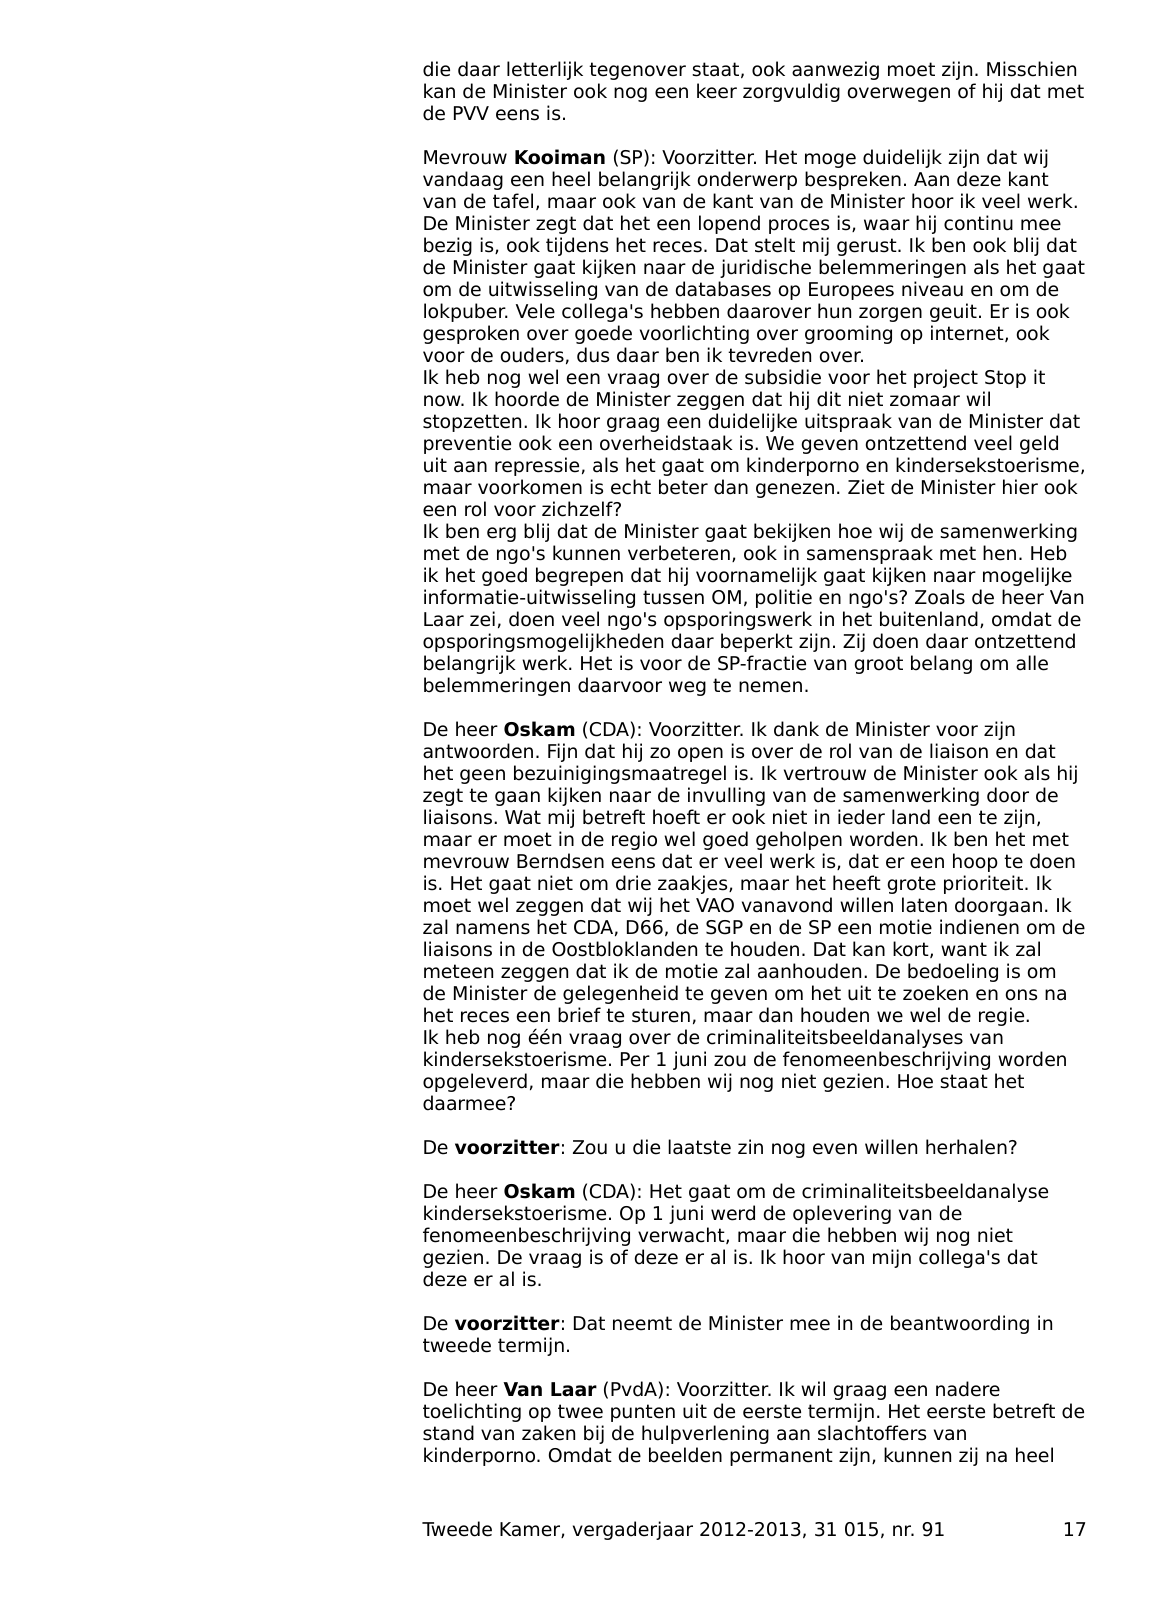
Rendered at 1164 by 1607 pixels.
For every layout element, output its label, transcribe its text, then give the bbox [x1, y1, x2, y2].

text De heer Oskam (CDA): Voorzitter. Ik dank de Minister voor zijn antwoorden. Fijn dat hij zo open is over de rol van de liaison en dat het geen bezuinigingsmaatregel is. Ik vertrouw de Minister ook als hij zegt te gaan kijken naar de invulling van de samenwerking door de liaisons. Wat mij betreft hoeft er ook niet in ieder land een te zijn, maar er moet in de regio wel goed geholpen worden. Ik ben het met mevrouw Berndsen eens dat er veel werk is, dat er een hoop te doen is. Het gaat niet om drie zaakjes, maar het heeft grote prioriteit. Ik moet wel zeggen dat wij het VAO vanavond willen laten doorgaan. Ik zal namens het CDA, D66, de SGP en de SP een motie indienen om de liaisons in de Oostbloklanden te houden. Dat kan kort, want ik zal meteen zeggen dat ik de motie zal aanhouden. De bedoeling is om de Minister de gelegenheid te geven om het uit te zoeken en ons na het reces een brief te sturen, maar dan houden we wel de regie. [422, 719, 1087, 1027]
text Ik heb nog wel een vraag over de subsidie voor het project Stop it now. Ik hoorde de Minister zeggen dat hij dit niet zomaar wil stopzetten. Ik hoor graag een duidelijke uitspraak van de Minister dat preventie ook een overheidstaak is. We geven ontzettend veel geld uit aan repressie, als het gaat om kinderporno en kindersekstoerisme, maar voorkomen is echt beter dan genezen. Ziet de Minister hier ook een rol voor zichzelf? [422, 367, 1087, 521]
text De heer Oskam (CDA): Het gaat om de criminaliteitsbeeldanalyse kindersekstoerisme. Op 1 juni werd de oplevering van de fenomeenbeschrijving verwacht, maar die hebben wij nog niet gezien. De vraag is of deze er al is. Ik hoor van mijn collega's dat deze er al is. [422, 1181, 1087, 1291]
text De heer Van Laar (PvdA): Voorzitter. Ik wil graag een nadere toelichting op twee punten uit de eerste termijn. Het eerste betreft de stand van zaken bij de hulpverlening aan slachtoffers van kinderporno. Omdat de beelden permanent zijn, kunnen zij na heel [422, 1379, 1087, 1467]
text Mevrouw Kooiman (SP): Voorzitter. Het moge duidelijk zijn dat wij vandaag een heel belangrijk onderwerp bespreken. Aan deze kant van de tafel, maar ook van de kant van de Minister hoor ik veel werk. De Minister zegt dat het een lopend proces is, waar hij continu mee bezig is, ook tijdens het reces. Dat stelt mij gerust. Ik ben ook blij dat de Minister gaat kijken naar de juridische belemmeringen als het gaat om de uitwisseling van de databases op Europees niveau en om de lokpuber. Vele collega's hebben daarover hun zorgen geuit. Er is ook gesproken over goede voorlichting over grooming op internet, ook voor de ouders, dus daar ben ik tevreden over. [422, 147, 1087, 367]
text De voorzitter: Dat neemt de Minister mee in de beantwoording in tweede termijn. [422, 1313, 1087, 1357]
text Ik heb nog één vraag over de criminaliteitsbeeldanalyses van kindersekstoerisme. Per 1 juni zou de fenomeenbeschrijving worden opgeleverd, maar die hebben wij nog niet gezien. Hoe staat het daarmee? [422, 1027, 1087, 1114]
text die daar letterlijk tegenover staat, ook aanwezig moet zijn. Misschien kan de Minister ook nog een keer zorgvuldig overwegen of hij dat met de PVV eens is. [422, 59, 1087, 125]
text Ik ben erg blij dat de Minister gaat bekijken hoe wij de samenwerking met de ngo's kunnen verbeteren, ook in samenspraak met hen. Heb ik het goed begrepen dat hij voornamelijk gaat kijken naar mogelijke informatie-uitwisseling tussen OM, politie en ngo's? Zoals de heer Van Laar zei, doen veel ngo's opsporingswerk in het buitenland, omdat de opsporingsmogelijkheden daar beperkt zijn. Zij doen daar ontzettend belangrijk werk. Het is voor de SP-fractie van groot belang om alle belemmeringen daarvoor weg te nemen. [422, 521, 1087, 697]
text De voorzitter: Zou u die laatste zin nog even willen herhalen? [422, 1137, 1087, 1159]
